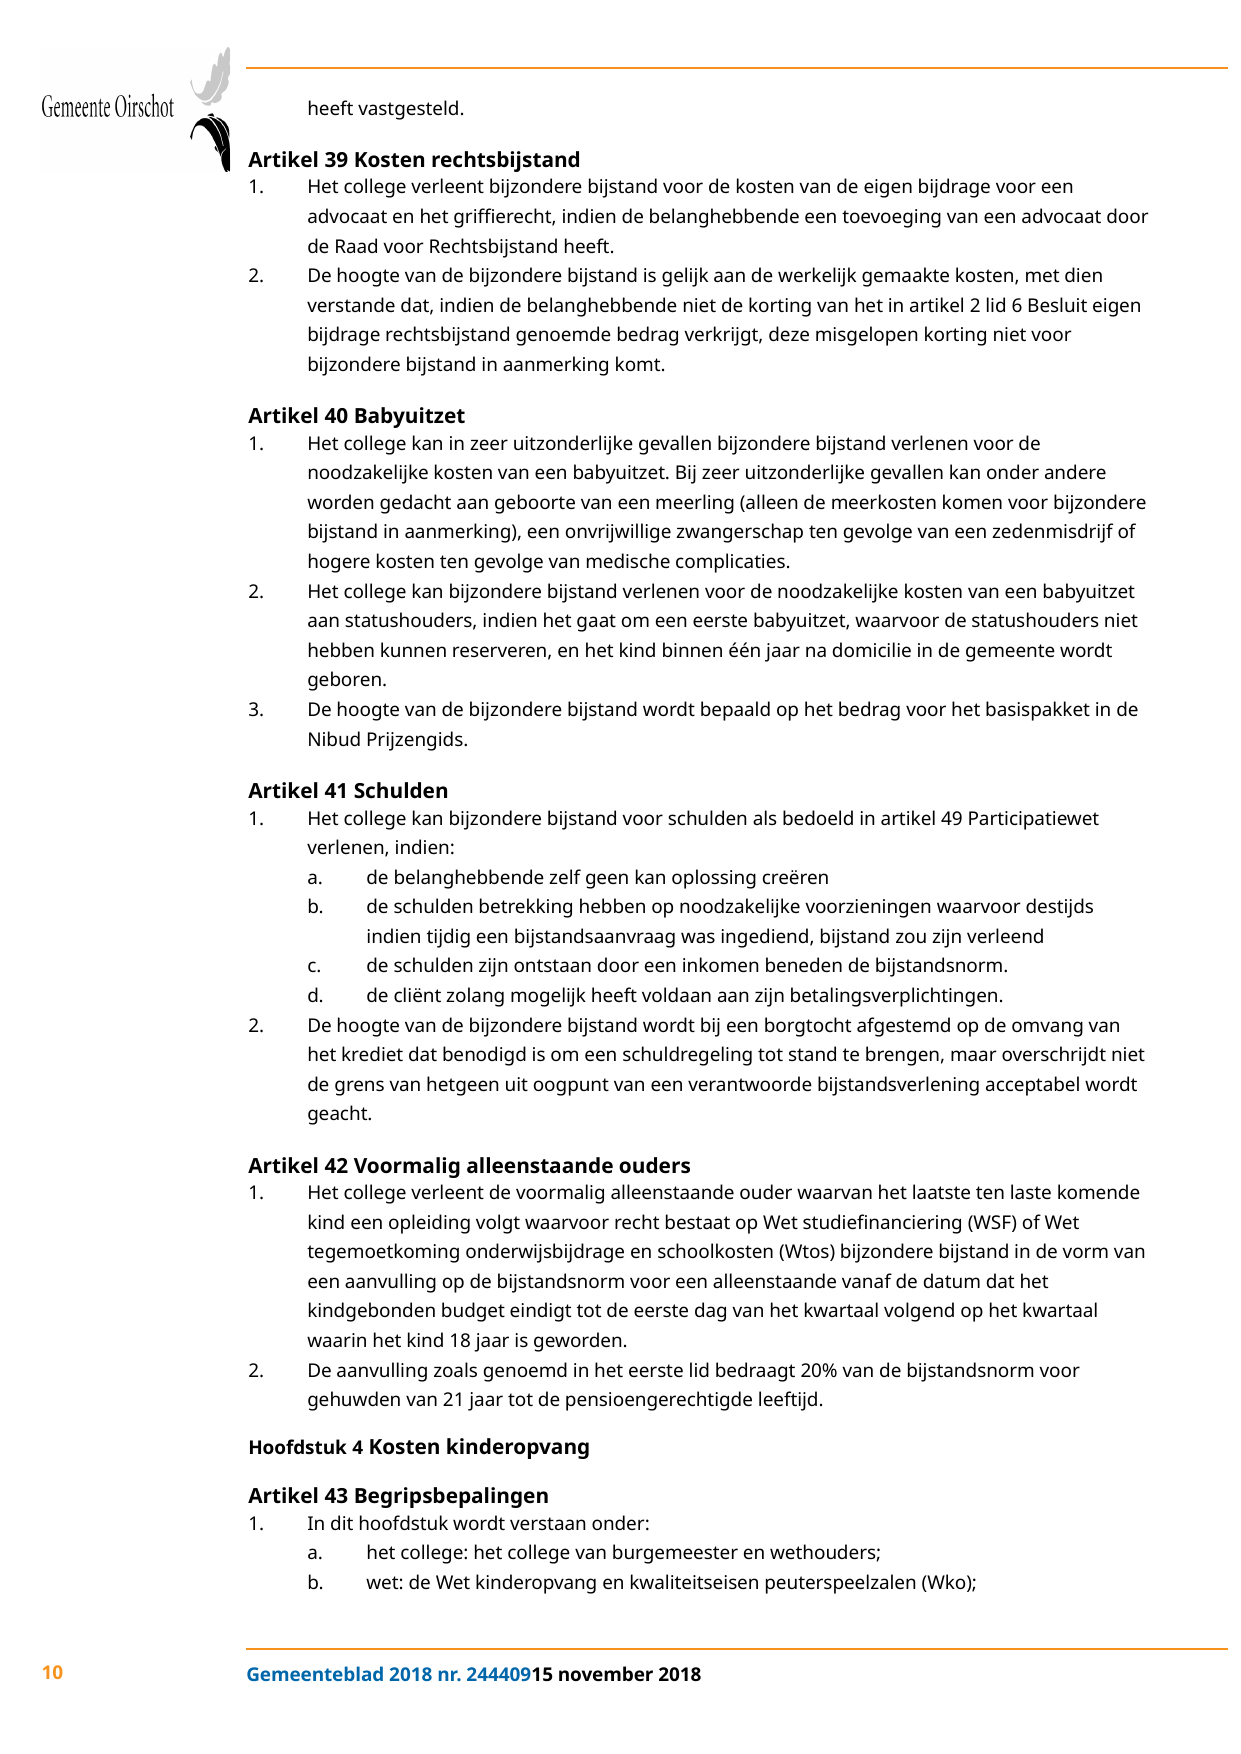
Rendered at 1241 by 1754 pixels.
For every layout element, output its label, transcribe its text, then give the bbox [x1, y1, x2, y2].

list De hoogte van de bijzondere bijstand wordt bepaald op het bedrag voor het basispakket in de Nibud Prijzengids. [248, 696, 1152, 752]
list de belanghebbende zelf geen kan oplossing creëren [307, 864, 1152, 889]
text Artikel 42 Voormalig alleenstaande ouders [248, 1151, 1152, 1179]
text Artikel 43 Begripsbepalingen [248, 1481, 1152, 1510]
list Het college kan bijzondere bijstand verlenen voor de noodzakelijke kosten van een babyuitzet aan statushouders, indien het gaat om een eerste babyuitzet, waarvoor de statushouders niet hebben kunnen reserveren, en het kind binnen één jaar na domicilie in de gemeente wordt geboren. [248, 578, 1152, 692]
list De aanvulling zoals genoemd in het eerste lid bedraagt 20% van de bijstandsnorm voor gehuwden van 21 jaar tot de pensioengerechtigde leeftijd. [248, 1357, 1152, 1412]
list de cliënt zolang mogelijk heeft voldaan aan zijn betalingsverplichtingen. [307, 982, 1152, 1008]
list de schulden zijn ontstaan door een inkomen beneden de bijstandsnorm. [307, 953, 1152, 978]
text Artikel 41 Schulden [248, 776, 1152, 805]
text Artikel 40 Babyuitzet [248, 402, 1152, 430]
list In dit hoofdstuk wordt verstaan onder: [248, 1510, 1152, 1536]
list Het college verleent de voormalig alleenstaande ouder waarvan het laatste ten laste komende kind een opleiding volgt waarvoor recht bestaat op Wet studiefinanciering (WSF) of Wet tegemoetkoming onderwijsbijdrage en schoolkosten (Wtos) bijzondere bijstand in de vorm van een aanvulling op de bijstandsnorm voor een alleenstaande vanaf de datum dat het kindgebonden budget eindigt tot de eerste dag van het kwartaal volgend op het kwartaal waarin het kind 18 jaar is geworden. [248, 1179, 1152, 1353]
text Artikel 39 Kosten rechtsbijstand [248, 145, 1152, 174]
list wet: de Wet kinderopvang en kwaliteitseisen peuterspeelzalen (Wko); [307, 1569, 1152, 1595]
picture [41, 47, 231, 172]
list De hoogte van de bijzondere bijstand is gelijk aan de werkelijk gemaakte kosten, met dien verstande dat, indien de belanghebbende niet de korting van het in artikel 2 lid 6 Besluit eigen bijdrage rechtsbijstand genoemde bedrag verkrijgt, deze misgelopen korting niet voor bijzondere bijstand in aanmerking komt. [248, 262, 1152, 377]
list De hoogte van de bijzondere bijstand wordt bij een borgtocht afgestemd op de omvang van het krediet dat benodigd is om een schuldregeling tot stand te brengen, maar overschrijdt niet de grens van hetgeen uit oogpunt van een verantwoorde bijstandsverlening acceptabel wordt geacht. [248, 1012, 1152, 1126]
list Het college verleent bijzondere bijstand voor de kosten van de eigen bijdrage voor een advocaat en het griffierecht, indien de belanghebbende een toevoeging van een advocaat door de Raad voor Rechtsbijstand heeft. [248, 174, 1152, 258]
list het college: het college van burgemeester en wethouders; [307, 1539, 1152, 1565]
list heeft vastgesteld. [248, 95, 1152, 121]
list de schulden betrekking hebben op noodzakelijke voorzieningen waarvoor destijds indien tijdig een bijstandsaanvraag was ingediend, bijstand zou zijn verleend [307, 893, 1152, 949]
text Hoofdstuk 4 Kosten kinderopvang [248, 1432, 1152, 1461]
list Het college kan bijzondere bijstand voor schulden als bedoeld in artikel 49 Participatiewet verlenen, indien: [248, 805, 1152, 860]
list Het college kan in zeer uitzonderlijke gevallen bijzondere bijstand verlenen voor de noodzakelijke kosten van een babyuitzet. Bij zeer uitzonderlijke gevallen kan onder andere worden gedacht aan geboorte van een meerling (alleen de meerkosten komen voor bijzondere bijstand in aanmerking), een onvrijwillige zwangerschap ten gevolge van een zedenmisdrijf of hogere kosten ten gevolge van medische complicaties. [248, 430, 1152, 574]
